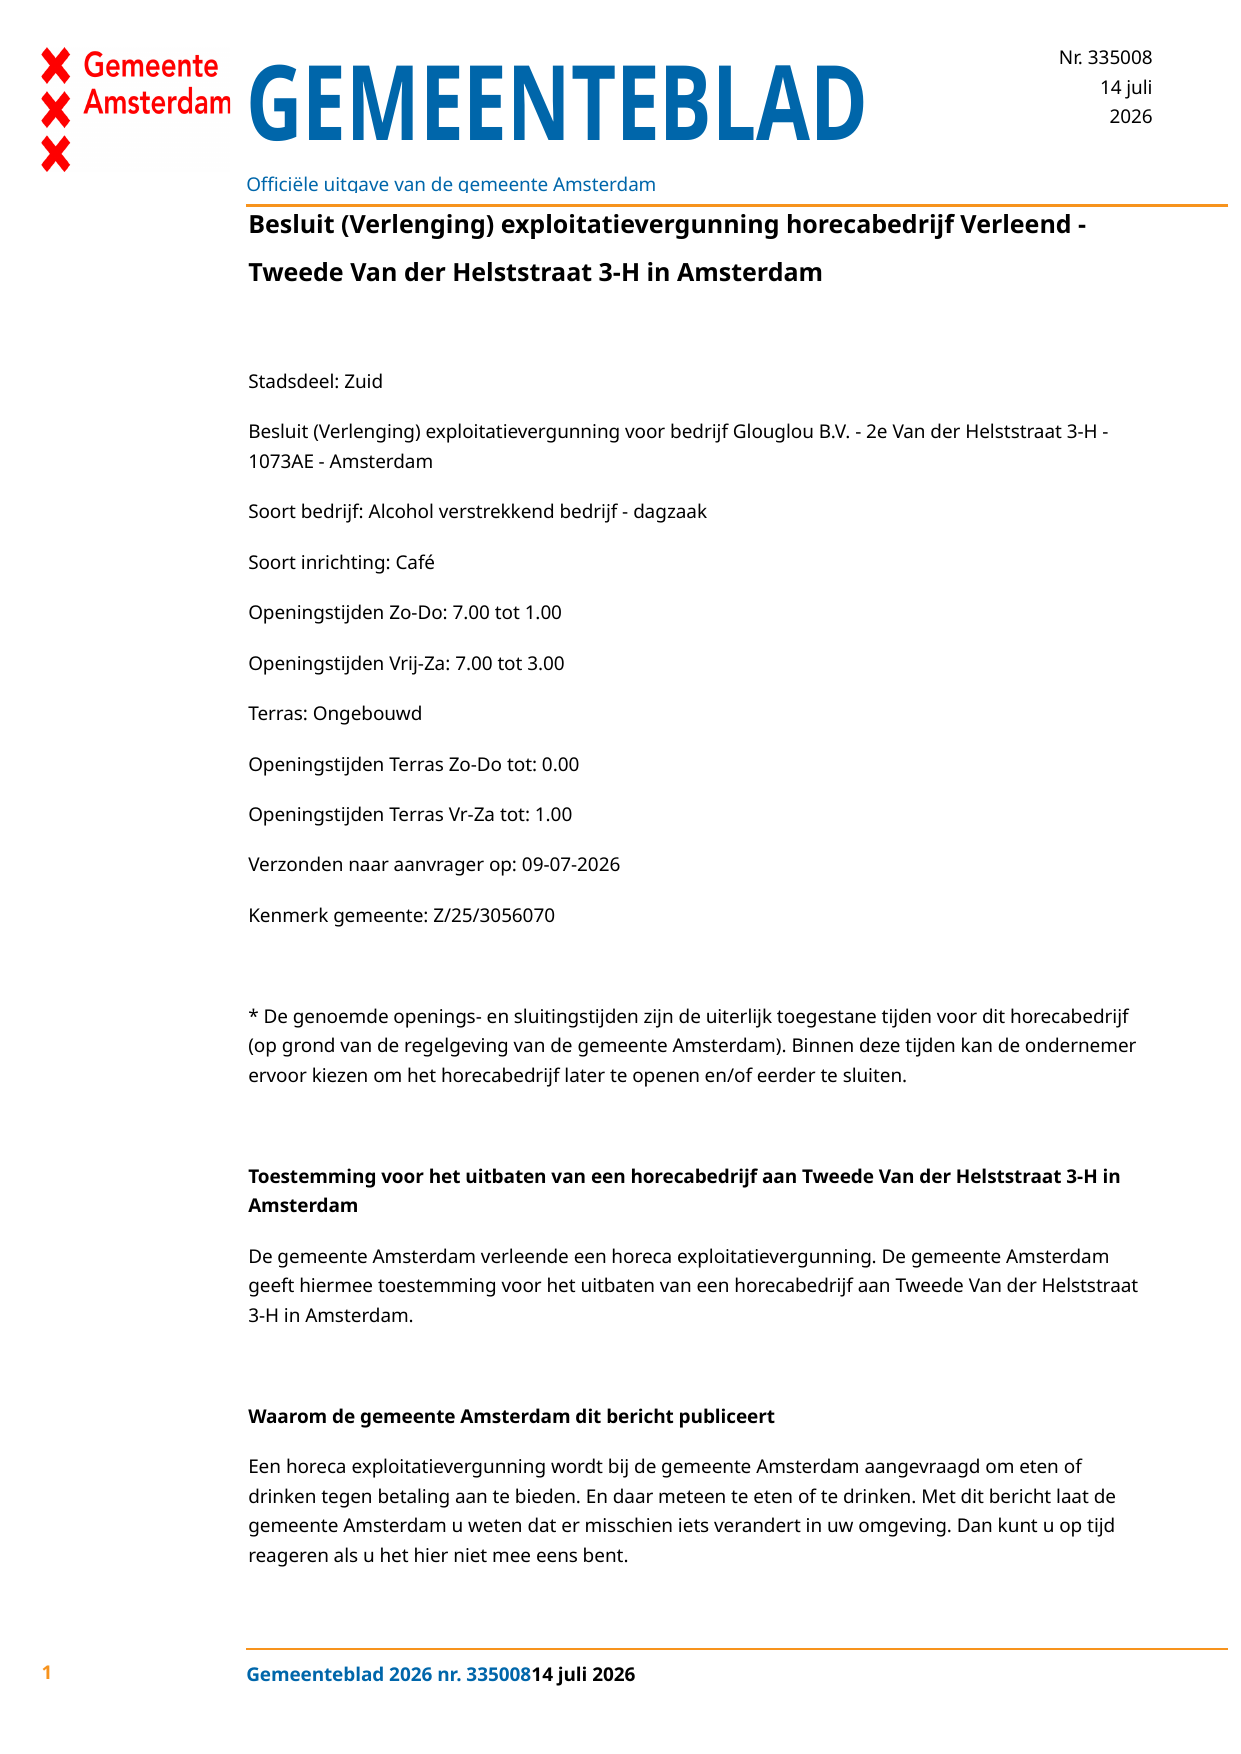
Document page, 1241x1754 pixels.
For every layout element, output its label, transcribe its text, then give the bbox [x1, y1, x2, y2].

text Openingstijden Terras Vr-Za tot: 1.00 [248, 801, 1152, 827]
text Besluit (Verlenging) exploitatievergunning horecabedrijf Verleend - Tweede Van der Helststraat 3-H in Amsterdam [248, 207, 1152, 288]
text Openingstijden Vrij-Za: 7.00 tot 3.00 [248, 650, 1152, 676]
text Stadsdeel: Zuid [248, 368, 1152, 394]
text Terras: Ongebouwd [248, 700, 1152, 726]
text De gemeente Amsterdam verleende een horeca exploitatievergunning. De gemeente Amsterdam geeft hiermee toestemming voor het uitbaten van een horecabedrijf aan Tweede Van der Helststraat 3-H in Amsterdam. [248, 1243, 1152, 1328]
text Een horeca exploitatievergunning wordt bij de gemeente Amsterdam aangevraagd om eten of drinken tegen betaling aan te bieden. En daar meteen te eten of te drinken. Met dit bericht laat de gemeente Amsterdam u weten dat er misschien iets verandert in uw omgeving. Dan kunt u op tijd reageren als u het hier niet mee eens bent. [248, 1453, 1152, 1568]
text Openingstijden Zo-Do: 7.00 tot 1.00 [248, 599, 1152, 625]
text * De genoemde openings- en sluitingstijden zijn de uiterlijk toegestane tijden voor dit horecabedrijf (op grond van de regelgeving van de gemeente Amsterdam). Binnen deze tijden kan de ondernemer ervoor kiezen om het horecabedrijf later te openen en/of eerder te sluiten. [248, 1003, 1152, 1088]
text Openingstijden Terras Zo-Do tot: 0.00 [248, 751, 1152, 777]
text Kenmerk gemeente: Z/25/3056070 [248, 902, 1152, 928]
text Besluit (Verlenging) exploitatievergunning voor bedrijf Glouglou B.V. - 2e Van der Helststraat 3-H - 1073AE - Amsterdam [248, 419, 1152, 474]
text Waarom de gemeente Amsterdam dit bericht publiceert [248, 1403, 1152, 1429]
picture [41, 47, 231, 172]
text Toestemming voor het uitbaten van een horecabedrijf aan Tweede Van der Helststraat 3-H in Amsterdam [248, 1163, 1152, 1218]
text Soort bedrijf: Alcohol verstrekkend bedrijf - dagzaak [248, 499, 1152, 524]
text Verzonden naar aanvrager op: 09-07-2026 [248, 852, 1152, 877]
text Soort inrichting: Café [248, 549, 1152, 575]
